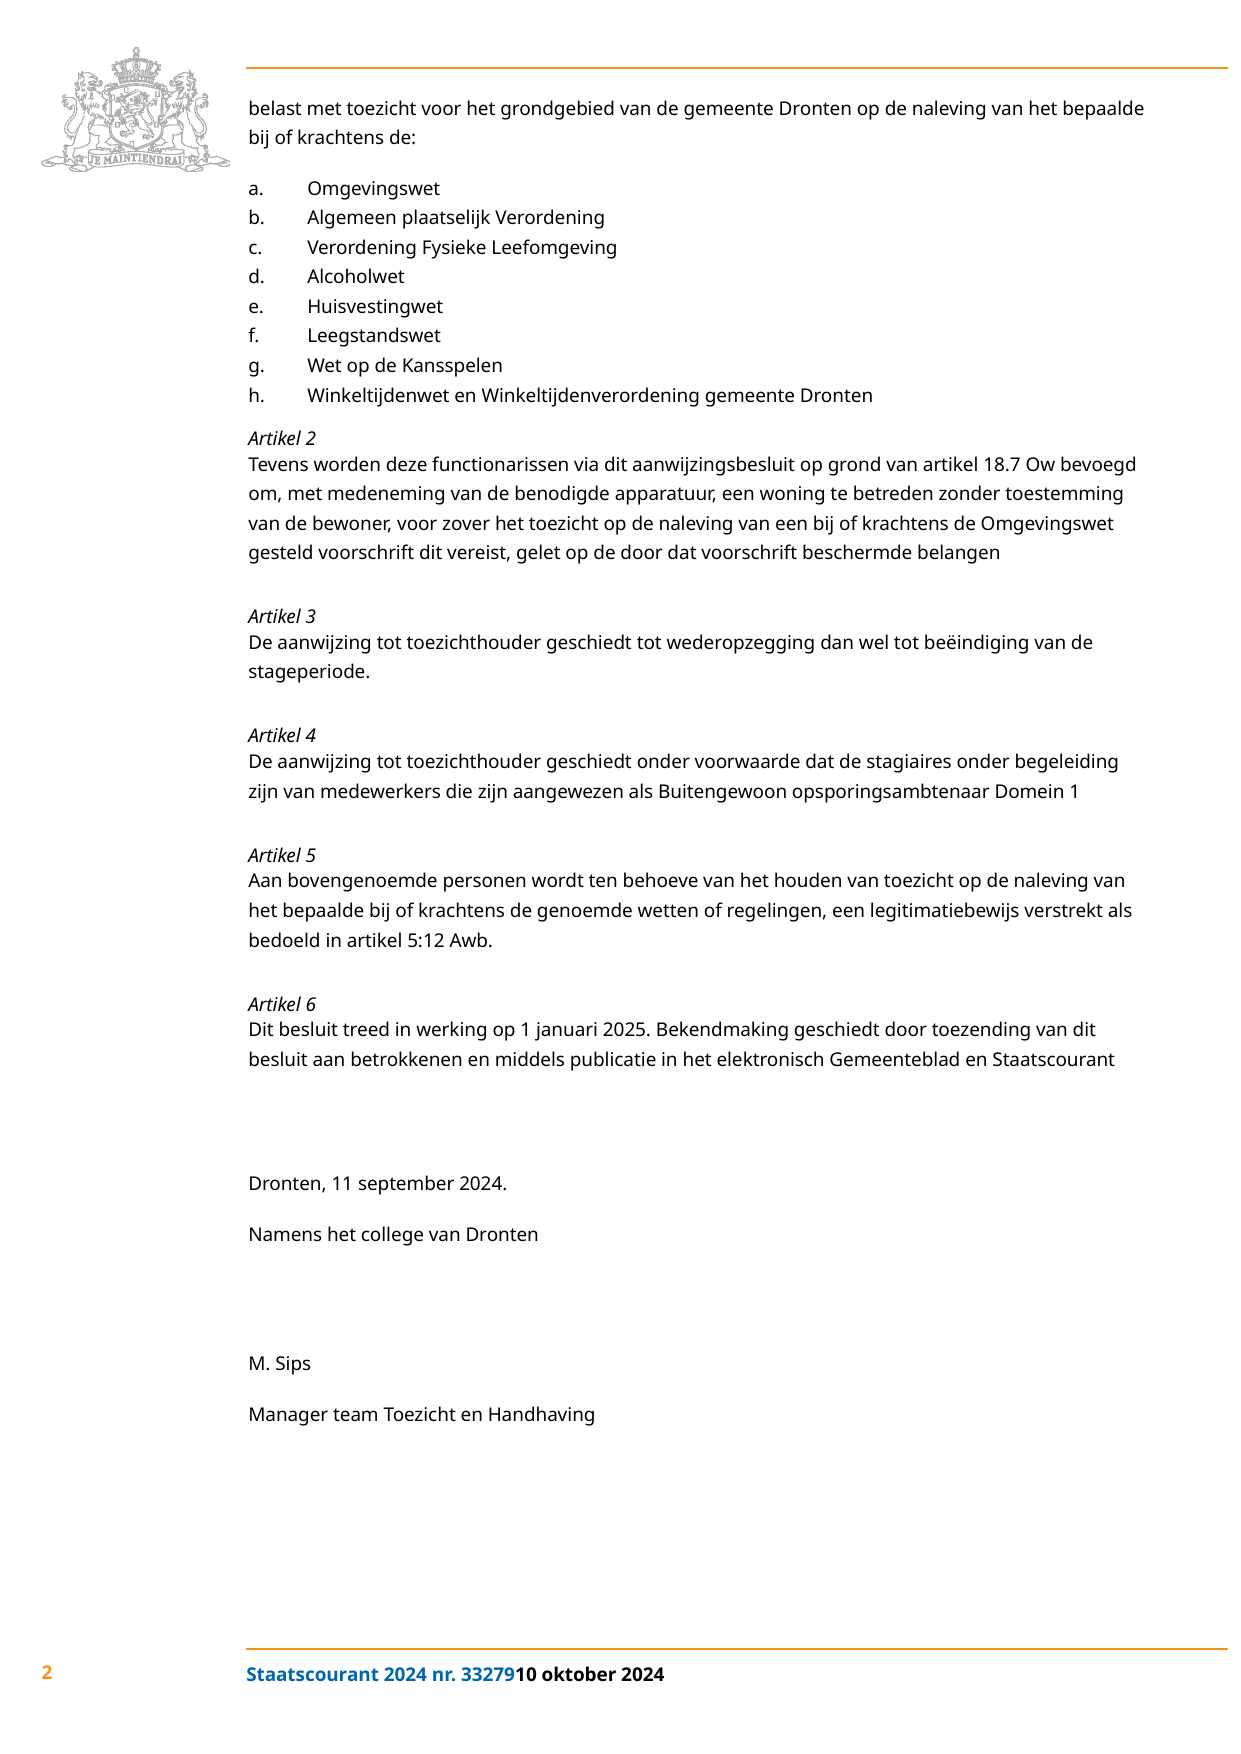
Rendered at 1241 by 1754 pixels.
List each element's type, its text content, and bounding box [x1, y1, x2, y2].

list Alcoholwet [248, 263, 1152, 289]
list Winkeltijdenwet en Winkeltijdenverordening gemeente Dronten [248, 382, 1152, 408]
text Artikel 4 [248, 723, 1152, 748]
text Dronten, 11 september 2024. [248, 1170, 1152, 1196]
text Tevens worden deze functionarissen via dit aanwijzingsbesluit op grond van artikel 18.7 Ow bevoegd om, met medeneming van de benodigde apparatuur, een woning te betreden zonder toestemming van de bewoner, voor zover het toezicht op de naleving van een bij of krachtens de Omgevingswet gesteld voorschrift dit vereist, gelet op de door dat voorschrift beschermde belangen [248, 451, 1152, 565]
text Manager team Toezicht en Handhaving [248, 1402, 1152, 1427]
list Verordening Fysieke Leefomgeving [248, 234, 1152, 260]
text Artikel 3 [248, 603, 1152, 629]
text Dit besluit treed in werking op 1 januari 2025. Bekendmaking geschiedt door toezending van dit besluit aan betrokkenen en middels publicatie in het elektronisch Gemeenteblad en Staatscourant [248, 1017, 1152, 1072]
text M. Sips [248, 1350, 1152, 1376]
list Omgevingswet [248, 175, 1152, 201]
text Aan bovengenoemde personen wordt ten behoeve van het houden van toezicht op de naleving van het bepaalde bij of krachtens de genoemde wetten of regelingen, een legitimatiebewijs verstrekt als bedoeld in artikel 5:12 Awb. [248, 868, 1152, 953]
text Artikel 5 [248, 842, 1152, 868]
text Namens het college van Dronten [248, 1222, 1152, 1247]
list Leegstandswet [248, 323, 1152, 348]
list Algemeen plaatselijk Verordening [248, 204, 1152, 230]
text Artikel 6 [248, 991, 1152, 1017]
text De aanwijzing tot toezichthouder geschiedt onder voorwaarde dat de stagiaires onder begeleiding zijn van medewerkers die zijn aangewezen als Buitengewoon opsporingsambtenaar Domein 1 [248, 748, 1152, 804]
text belast met toezicht voor het grondgebied van de gemeente Dronten op de naleving van het bepaalde bij of krachtens de: [248, 95, 1152, 150]
list Huisvestingwet [248, 293, 1152, 319]
text De aanwijzing tot toezichthouder geschiedt tot wederopzegging dan wel tot beëindiging van de stageperiode. [248, 629, 1152, 684]
picture [41, 47, 231, 172]
list Wet op de Kansspelen [248, 352, 1152, 378]
text Artikel 2 [248, 425, 1152, 451]
